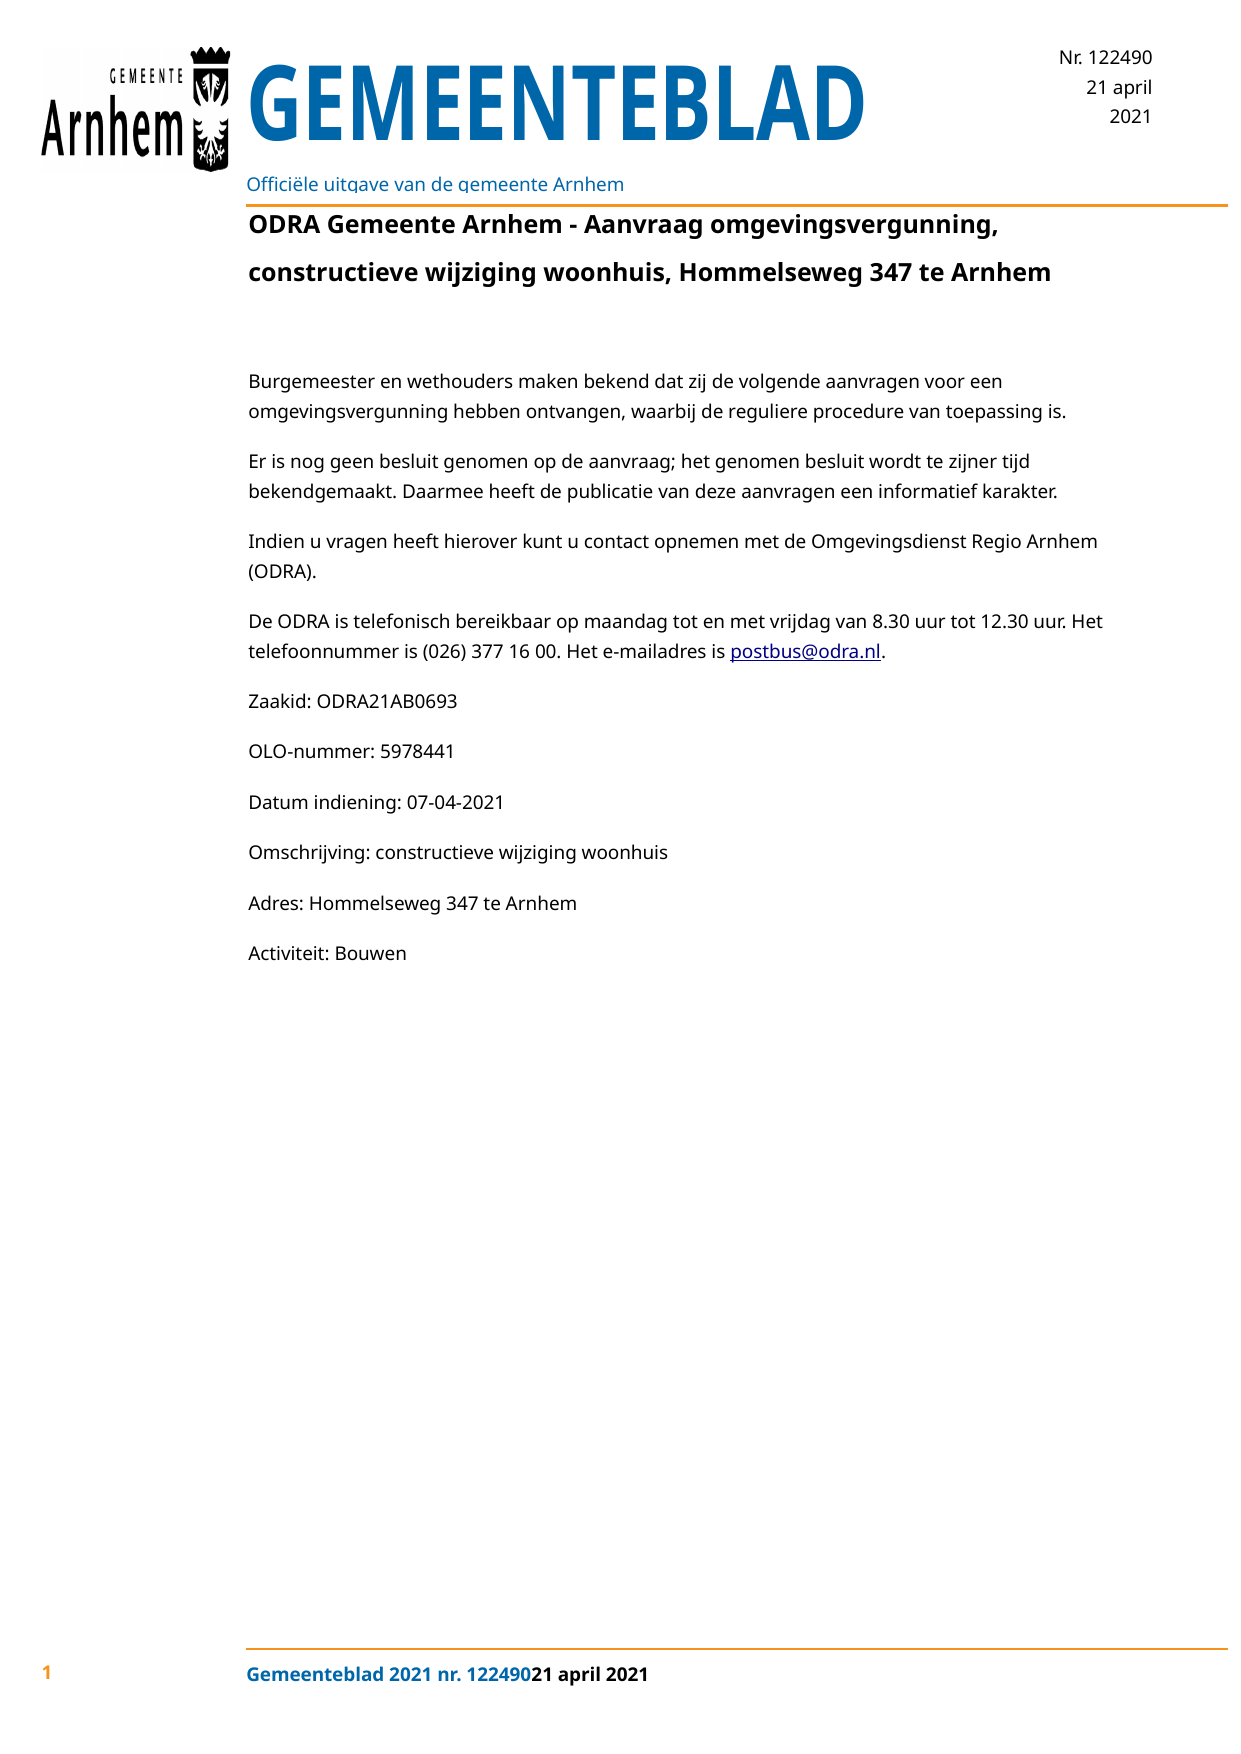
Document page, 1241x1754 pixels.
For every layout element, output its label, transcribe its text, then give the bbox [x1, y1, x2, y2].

text OLO-nummer: 5978441 [248, 739, 1152, 764]
text De ODRA is telefonisch bereikbaar op maandag tot en met vrijdag van 8.30 uur tot 12.30 uur. Het telefoonnummer is (026) 377 16 00. Het e-mailadres is postbus@odra.nl. [248, 608, 1152, 664]
text ODRA Gemeente Arnhem - Aanvraag omgevingsvergunning, constructieve wijziging woonhuis, Hommelseweg 347 te Arnhem [248, 207, 1152, 288]
text Omschrijving: constructieve wijziging woonhuis [248, 839, 1152, 865]
text Er is nog geen besluit genomen op de aanvraag; het genomen besluit wordt te zijner tijd bekendgemaakt. Daarmee heeft de publicatie van deze aanvragen een informatief karakter. [248, 448, 1152, 504]
text Burgemeester en wethouders maken bekend dat zij de volgende aanvragen voor een omgevingsvergunning hebben ontvangen, waarbij de reguliere procedure van toepassing is. [248, 368, 1152, 424]
text Zaakid: ODRA21AB0693 [248, 688, 1152, 714]
picture [41, 47, 231, 172]
text Activiteit: Bouwen [248, 940, 1152, 966]
text Datum indiening: 07-04-2021 [248, 789, 1152, 815]
text Adres: Hommelseweg 347 te Arnhem [248, 890, 1152, 916]
text Indien u vragen heeft hierover kunt u contact opnemen met de Omgevingsdienst Regio Arnhem (ODRA). [248, 528, 1152, 584]
